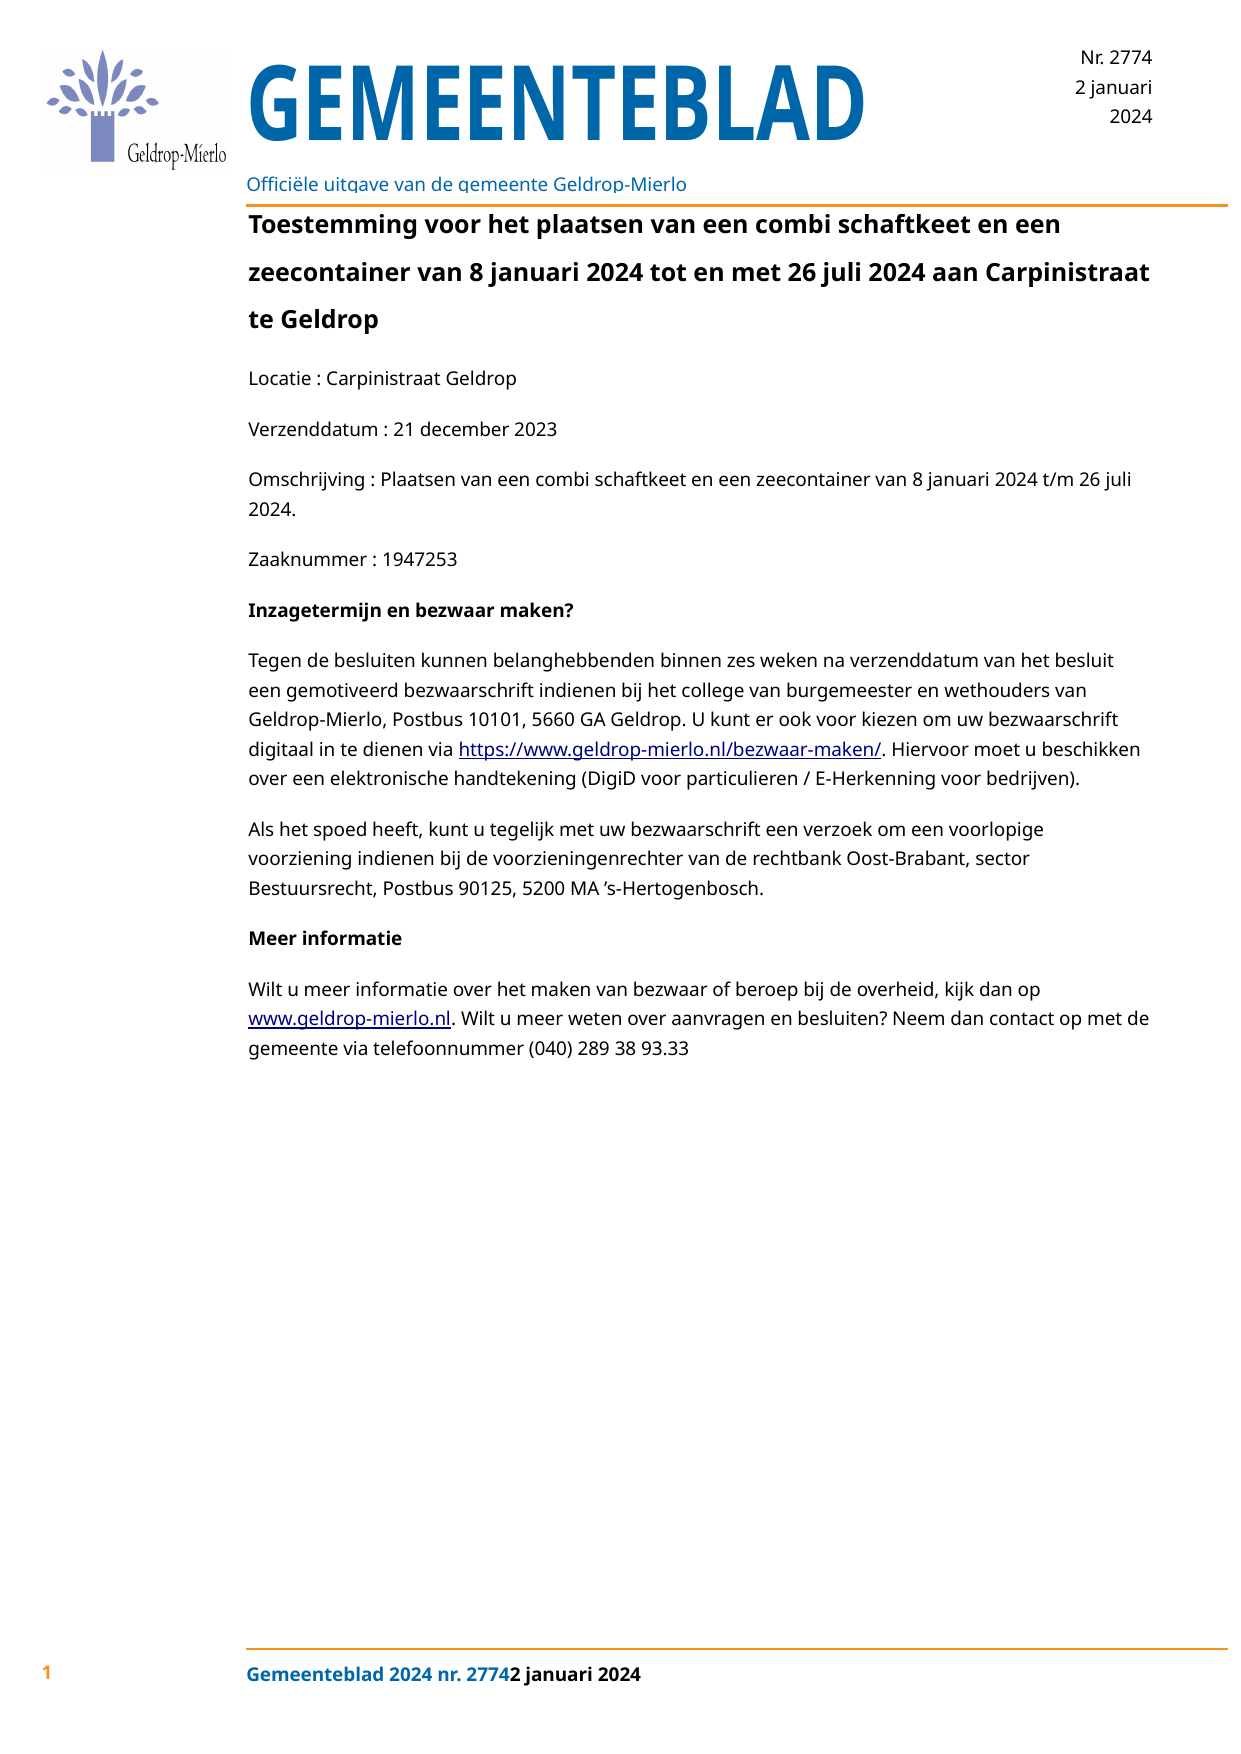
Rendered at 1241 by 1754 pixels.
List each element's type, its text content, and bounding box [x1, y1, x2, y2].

text Locatie : Carpinistraat Geldrop [248, 366, 1152, 391]
text Wilt u meer informatie over het maken van bezwaar of beroep bij de overheid, kijk dan op www.geldrop-mierlo.nl. Wilt u meer weten over aanvragen en besluiten? Neem dan contact op met de gemeente via telefoonnummer (040) 289 38 93.33 [248, 976, 1152, 1061]
text Zaaknummer : 1947253 [248, 546, 1152, 572]
text Inzagetermijn en bezwaar maken? [248, 597, 1152, 622]
text Toestemming voor het plaatsen van een combi schaftkeet en een zeecontainer van 8 januari 2024 tot en met 26 juli 2024 aan Carpinistraat te Geldrop [248, 207, 1152, 336]
text Tegen de besluiten kunnen belanghebbenden binnen zes weken na verzenddatum van het besluit een gemotiveerd bezwaarschrift indienen bij het college van burgemeester en wethouders van Geldrop-Mierlo, Postbus 10101, 5660 GA Geldrop. U kunt er ook voor kiezen om uw bezwaarschrift digitaal in te dienen via https://www.geldrop-mierlo.nl/bezwaar-maken/. Hiervoor moet u beschikken over een elektronische handtekening (DigiD voor particulieren / E-Herkenning voor bedrijven). [248, 647, 1152, 791]
text Meer informatie [248, 926, 1152, 951]
text Als het spoed heeft, kunt u tegelijk met uw bezwaarschrift een verzoek om een voorlopige voorziening indienen bij de voorzieningenrechter van de rechtbank Oost-Brabant, sector Bestuursrecht, Postbus 90125, 5200 MA ’s-Hertogenbosch. [248, 816, 1152, 901]
text Verzenddatum : 21 december 2023 [248, 416, 1152, 442]
picture [41, 47, 231, 172]
text Omschrijving : Plaatsen van een combi schaftkeet en een zeecontainer van 8 januari 2024 t/m 26 juli 2024. [248, 466, 1152, 522]
